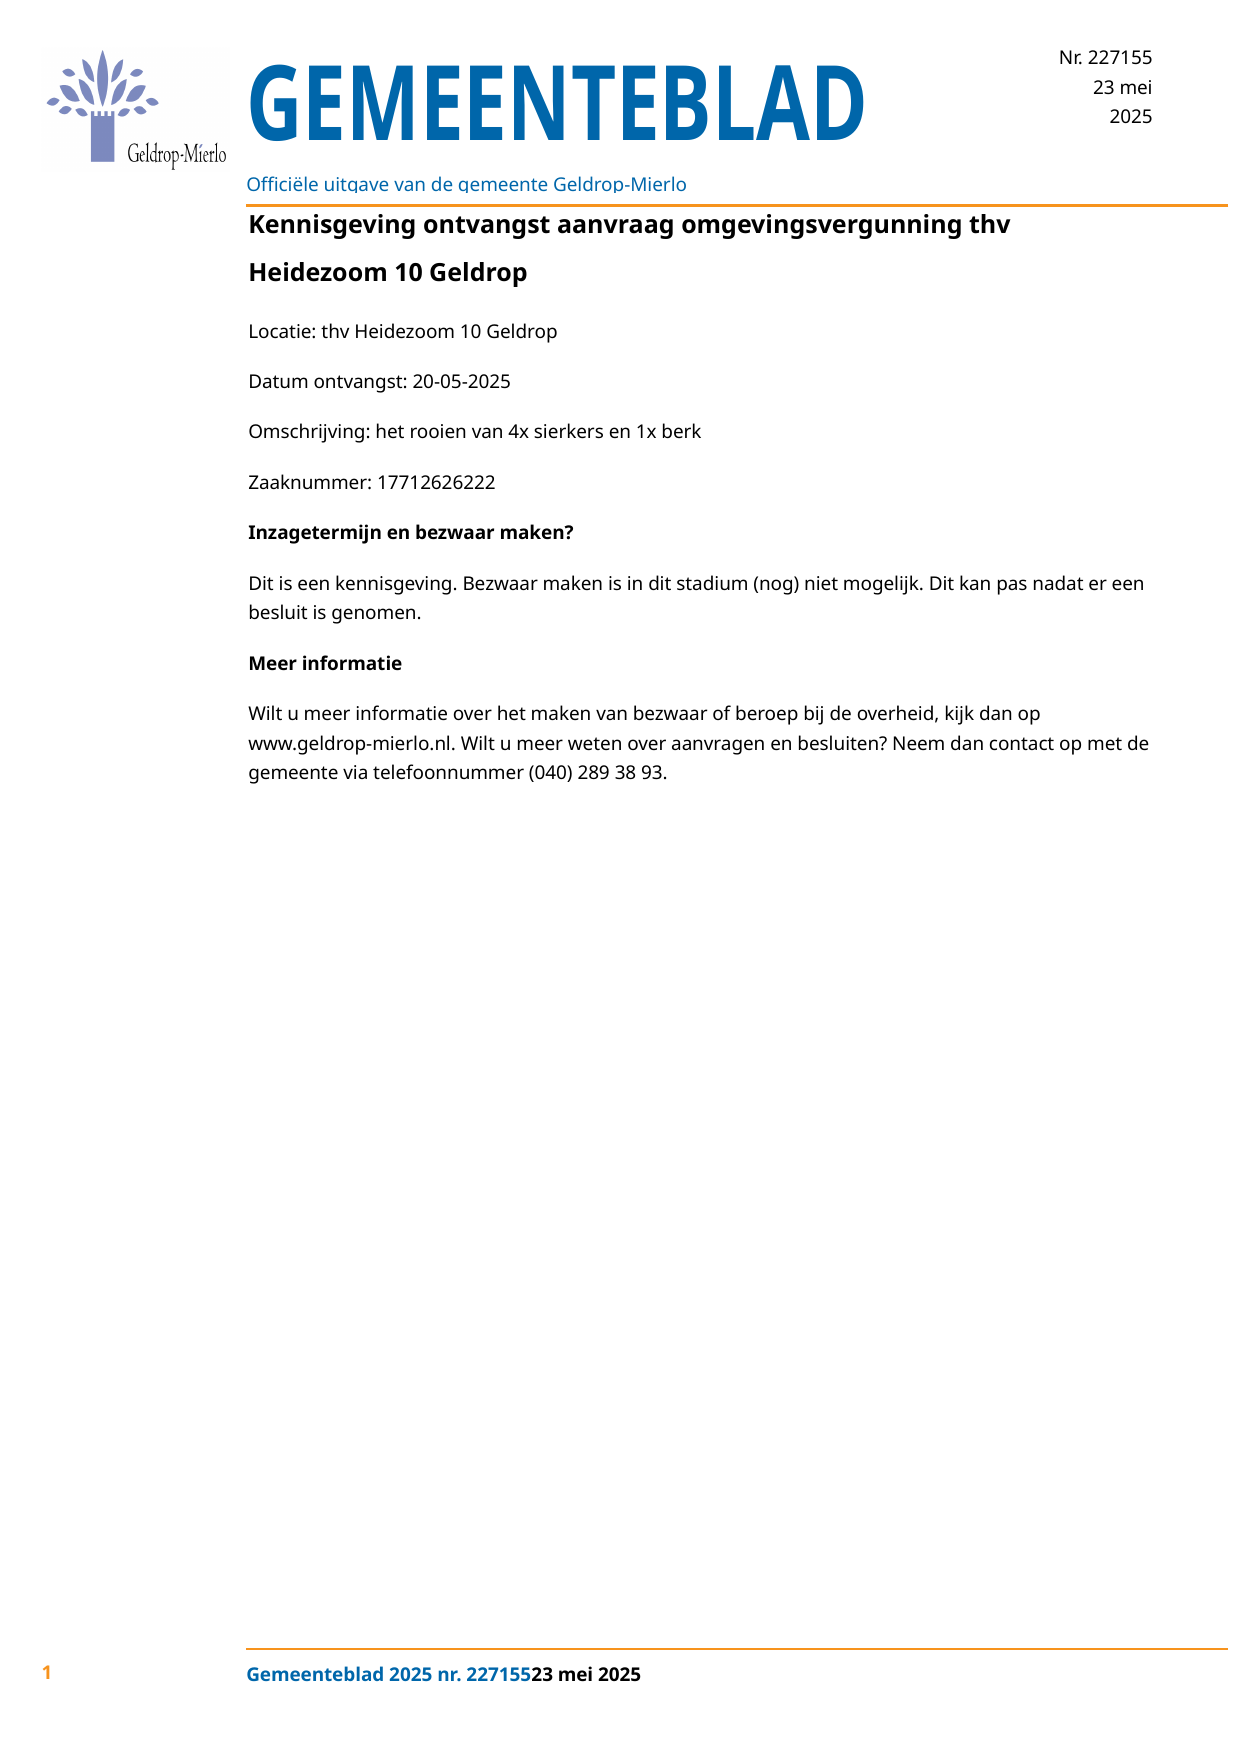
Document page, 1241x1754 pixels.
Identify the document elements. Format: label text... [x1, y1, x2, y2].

text Locatie: thv Heidezoom 10 Geldrop [248, 318, 1152, 344]
text Inzagetermijn en bezwaar maken? [248, 519, 1152, 545]
text Datum ontvangst: 20-05-2025 [248, 368, 1152, 394]
picture [41, 47, 231, 172]
text Wilt u meer informatie over het maken van bezwaar of beroep bij de overheid, kijk dan op www.geldrop-mierlo.nl. Wilt u meer weten over aanvragen en besluiten? Neem dan contact op met de gemeente via telefoonnummer (040) 289 38 93. [248, 700, 1152, 785]
text Meer informatie [248, 650, 1152, 676]
text Kennisgeving ontvangst aanvraag omgevingsvergunning thv Heidezoom 10 Geldrop [248, 207, 1152, 288]
text Omschrijving: het rooien van 4x sierkers en 1x berk [248, 419, 1152, 444]
text Dit is een kennisgeving. Bezwaar maken is in dit stadium (nog) niet mogelijk. Dit kan pas nadat er een besluit is genomen. [248, 570, 1152, 625]
text Zaaknummer: 17712626222 [248, 469, 1152, 495]
